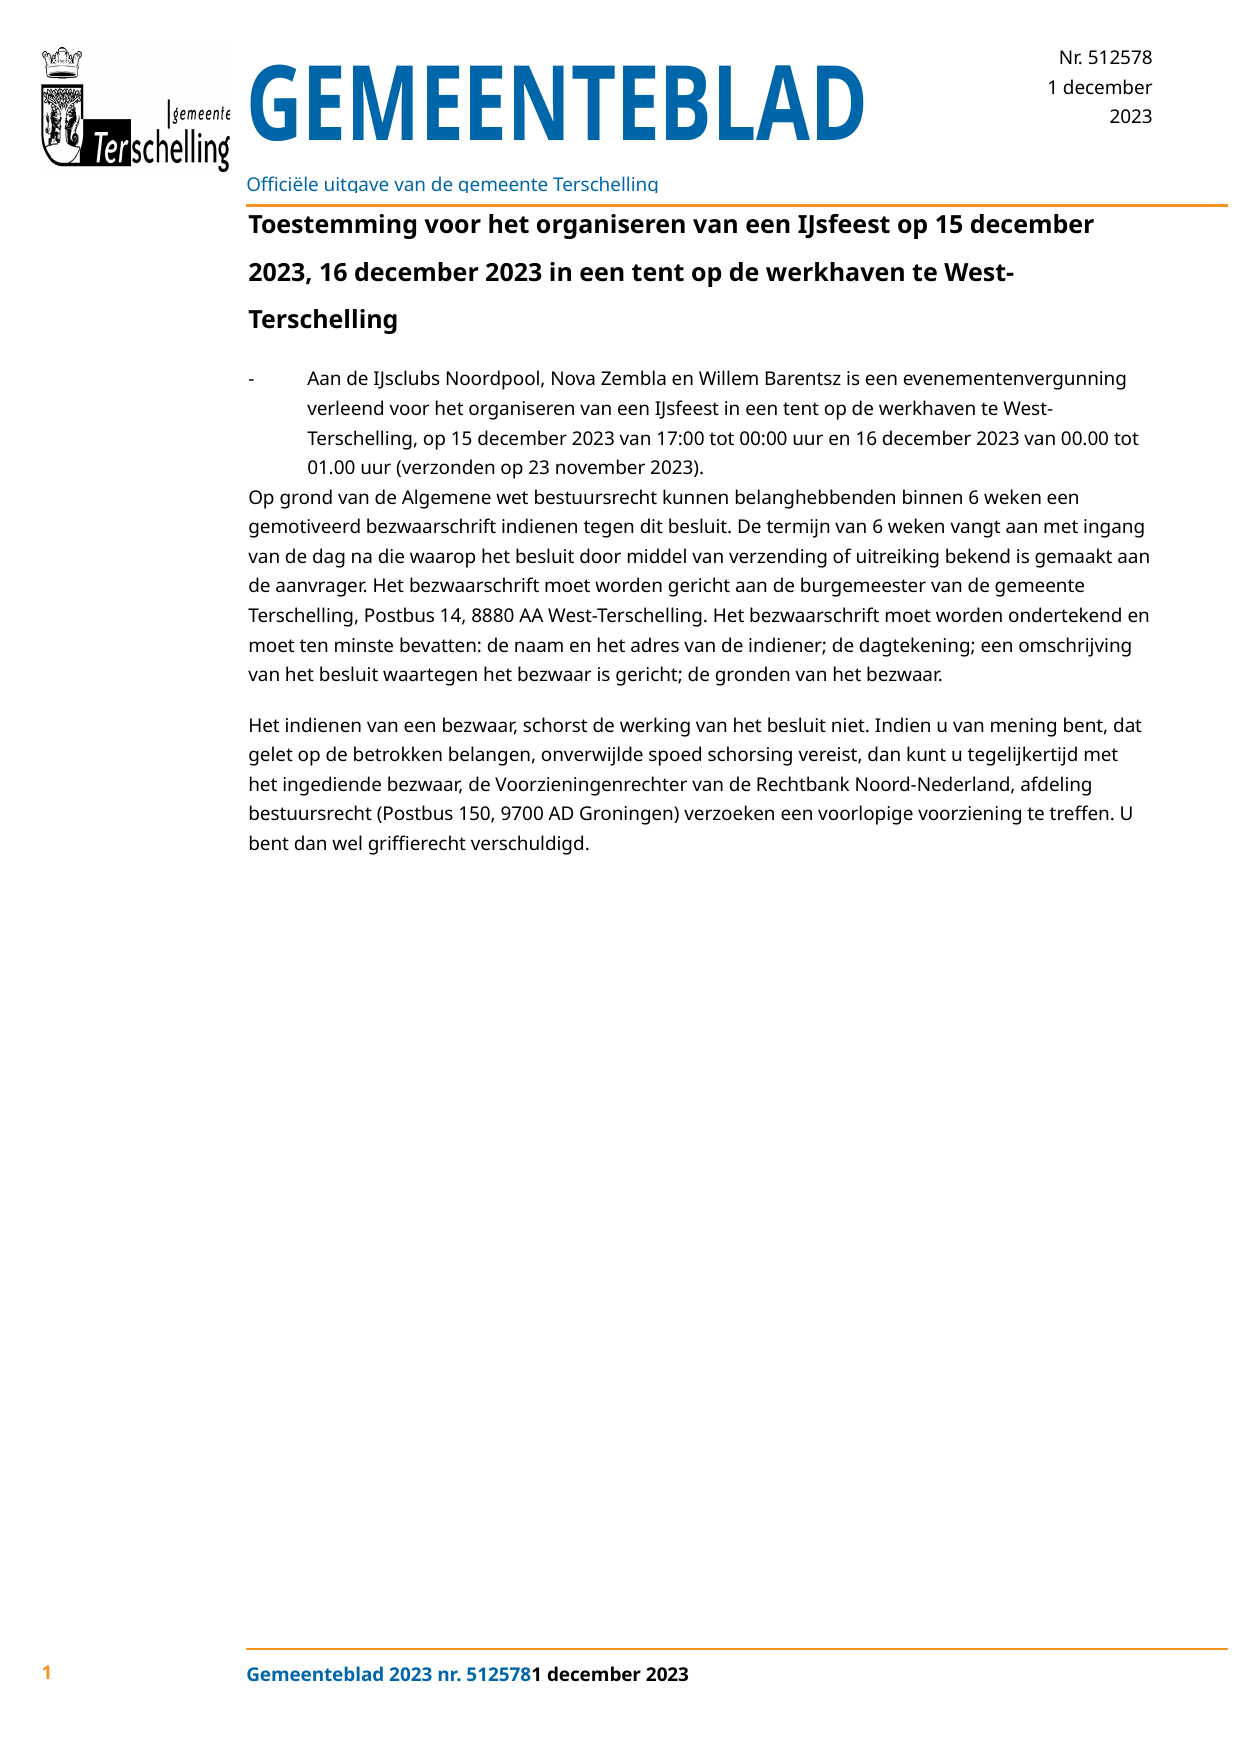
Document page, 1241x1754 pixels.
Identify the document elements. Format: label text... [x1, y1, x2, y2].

text Op grond van de Algemene wet bestuursrecht kunnen belanghebbenden binnen 6 weken een gemotiveerd bezwaarschrift indienen tegen dit besluit. De termijn van 6 weken vangt aan met ingang van de dag na die waarop het besluit door middel van verzending of uitreiking bekend is gemaakt aan de aanvrager. Het bezwaarschrift moet worden gericht aan de burgemeester van de gemeente Terschelling, Postbus 14, 8880 AA West-Terschelling. Het bezwaarschrift moet worden ondertekend en moet ten minste bevatten: de naam en het adres van de indiener; de dagtekening; een omschrijving van het besluit waartegen het bezwaar is gericht; de gronden van het bezwaar. [248, 484, 1152, 687]
text Het indienen van een bezwaar, schorst de werking van het besluit niet. Indien u van mening bent, dat gelet op de betrokken belangen, onverwijlde spoed schorsing vereist, dan kunt u tegelijkertijd met het ingediende bezwaar, de Voorzieningenrechter van de Rechtbank Noord-Nederland, afdeling bestuursrecht (Postbus 150, 9700 AD Groningen) verzoeken een voorlopige voorziening te treffen. U bent dan wel griffierecht verschuldigd. [248, 712, 1152, 856]
picture [41, 47, 231, 172]
text Toestemming voor het organiseren van een IJsfeest op 15 december 2023, 16 december 2023 in een tent op de werkhaven te West-Terschelling [248, 207, 1152, 336]
list Aan de IJsclubs Noordpool, Nova Zembla en Willem Barentsz is een evenementenvergunning verleend voor het organiseren van een IJsfeest in een tent op de werkhaven te West-Terschelling, op 15 december 2023 van 17:00 tot 00:00 uur en 16 december 2023 van 00.00 tot 01.00 uur (verzonden op 23 november 2023). [248, 366, 1152, 480]
